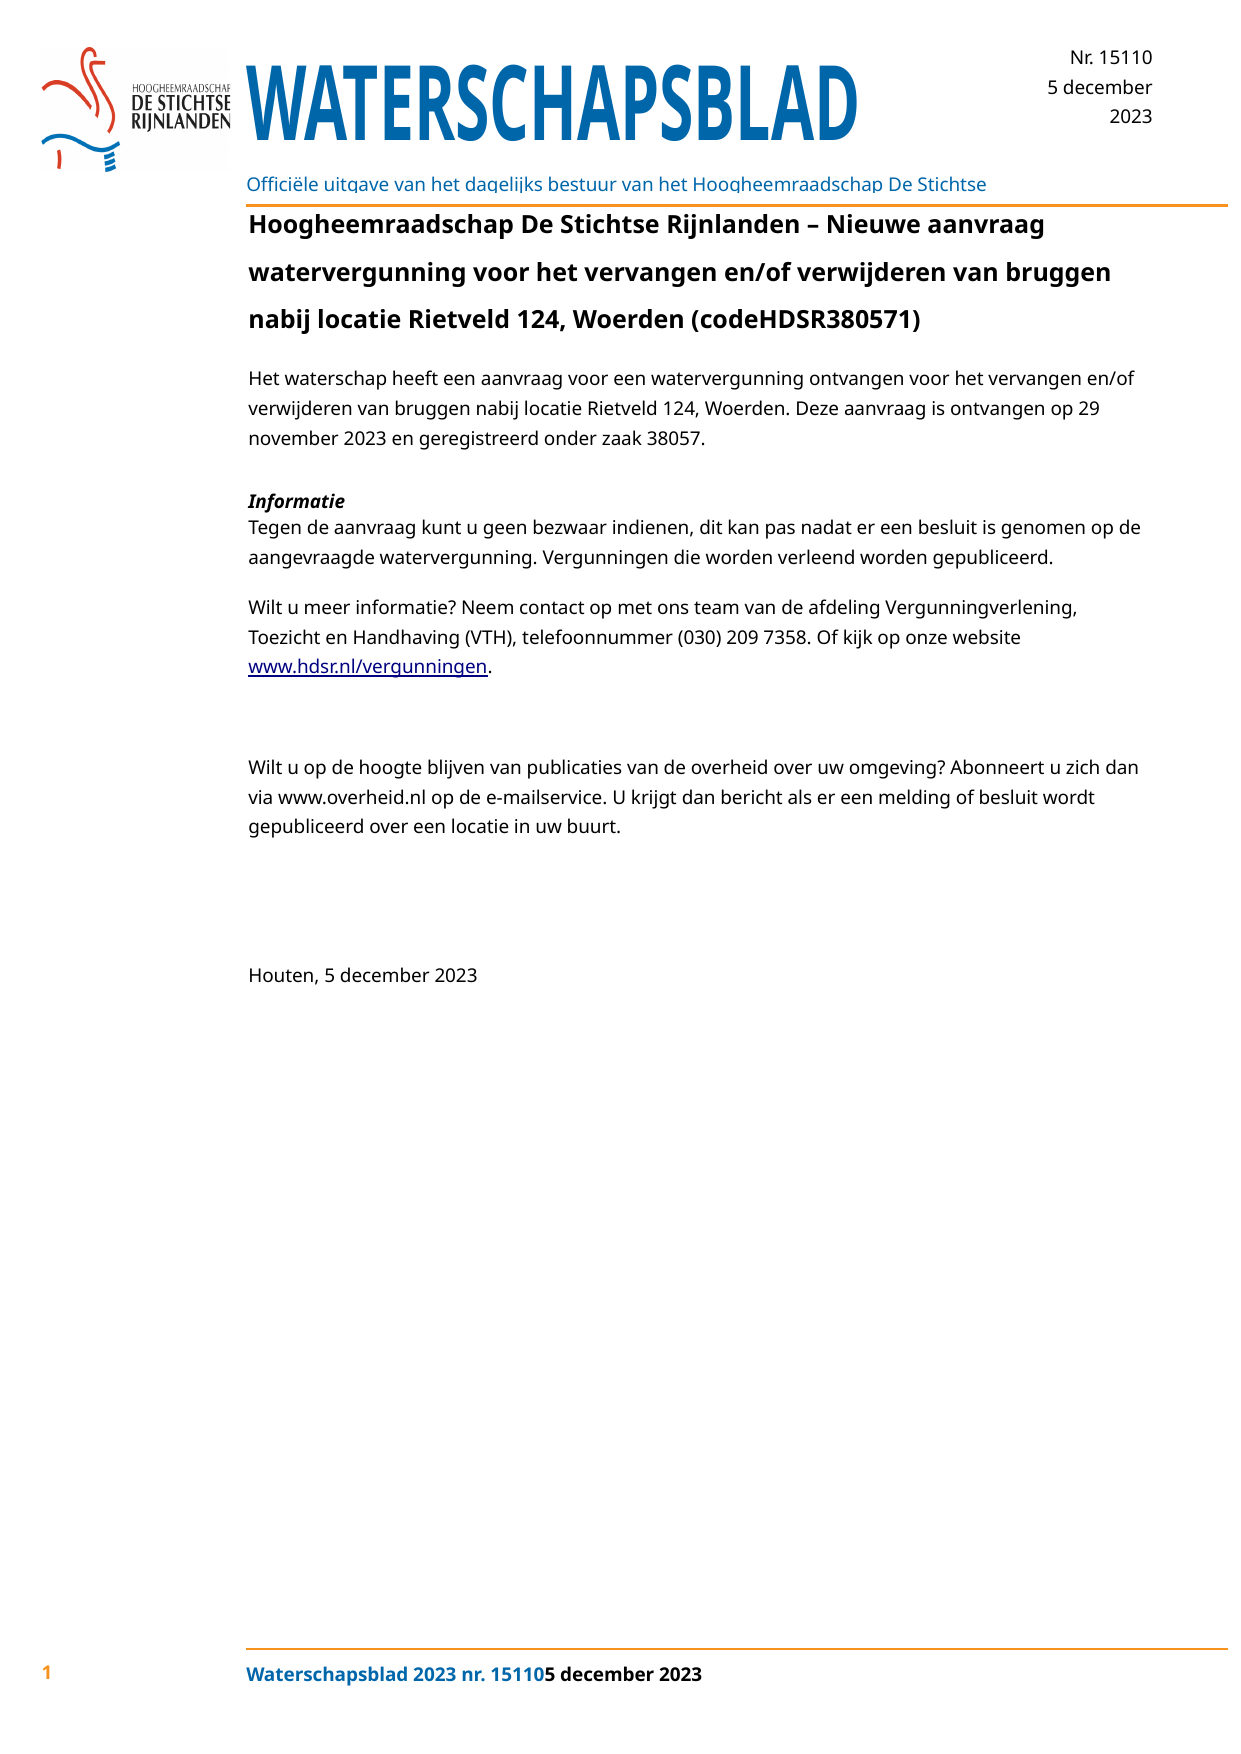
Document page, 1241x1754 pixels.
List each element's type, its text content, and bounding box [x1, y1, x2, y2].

text Wilt u op de hoogte blijven van publicaties van de overheid over uw omgeving? Abonneert u zich dan via www.overheid.nl op de e-mailservice. U krijgt dan bericht als er een melding of besluit wordt gepubliceerd over een locatie in uw buurt. [248, 754, 1152, 839]
text Tegen de aanvraag kunt u geen bezwaar indienen, dit kan pas nadat er een besluit is genomen op de aangevraagde watervergunning. Vergunningen die worden verleend worden gepubliceerd. [248, 514, 1152, 570]
text Informatie [248, 489, 1152, 514]
text Wilt u meer informatie? Neem contact op met ons team van de afdeling Vergunningverlening, Toezicht en Handhaving (VTH), telefoonnummer (030) 209 7358. Of kijk op onze website www.hdsr.nl/vergunningen. [248, 594, 1152, 679]
picture [41, 47, 231, 172]
text Het waterschap heeft een aanvraag voor een watervergunning ontvangen voor het vervangen en/of verwijderen van bruggen nabij locatie Rietveld 124, Woerden. Deze aanvraag is ontvangen op 29 november 2023 en geregistreerd onder zaak 38057. [248, 366, 1152, 450]
text Hoogheemraadschap De Stichtse Rijnlanden – Nieuwe aanvraag watervergunning voor het vervangen en/of verwijderen van bruggen nabij locatie Rietveld 124, Woerden (codeHDSR380571) [248, 207, 1152, 336]
text Houten, 5 december 2023 [248, 962, 1152, 988]
